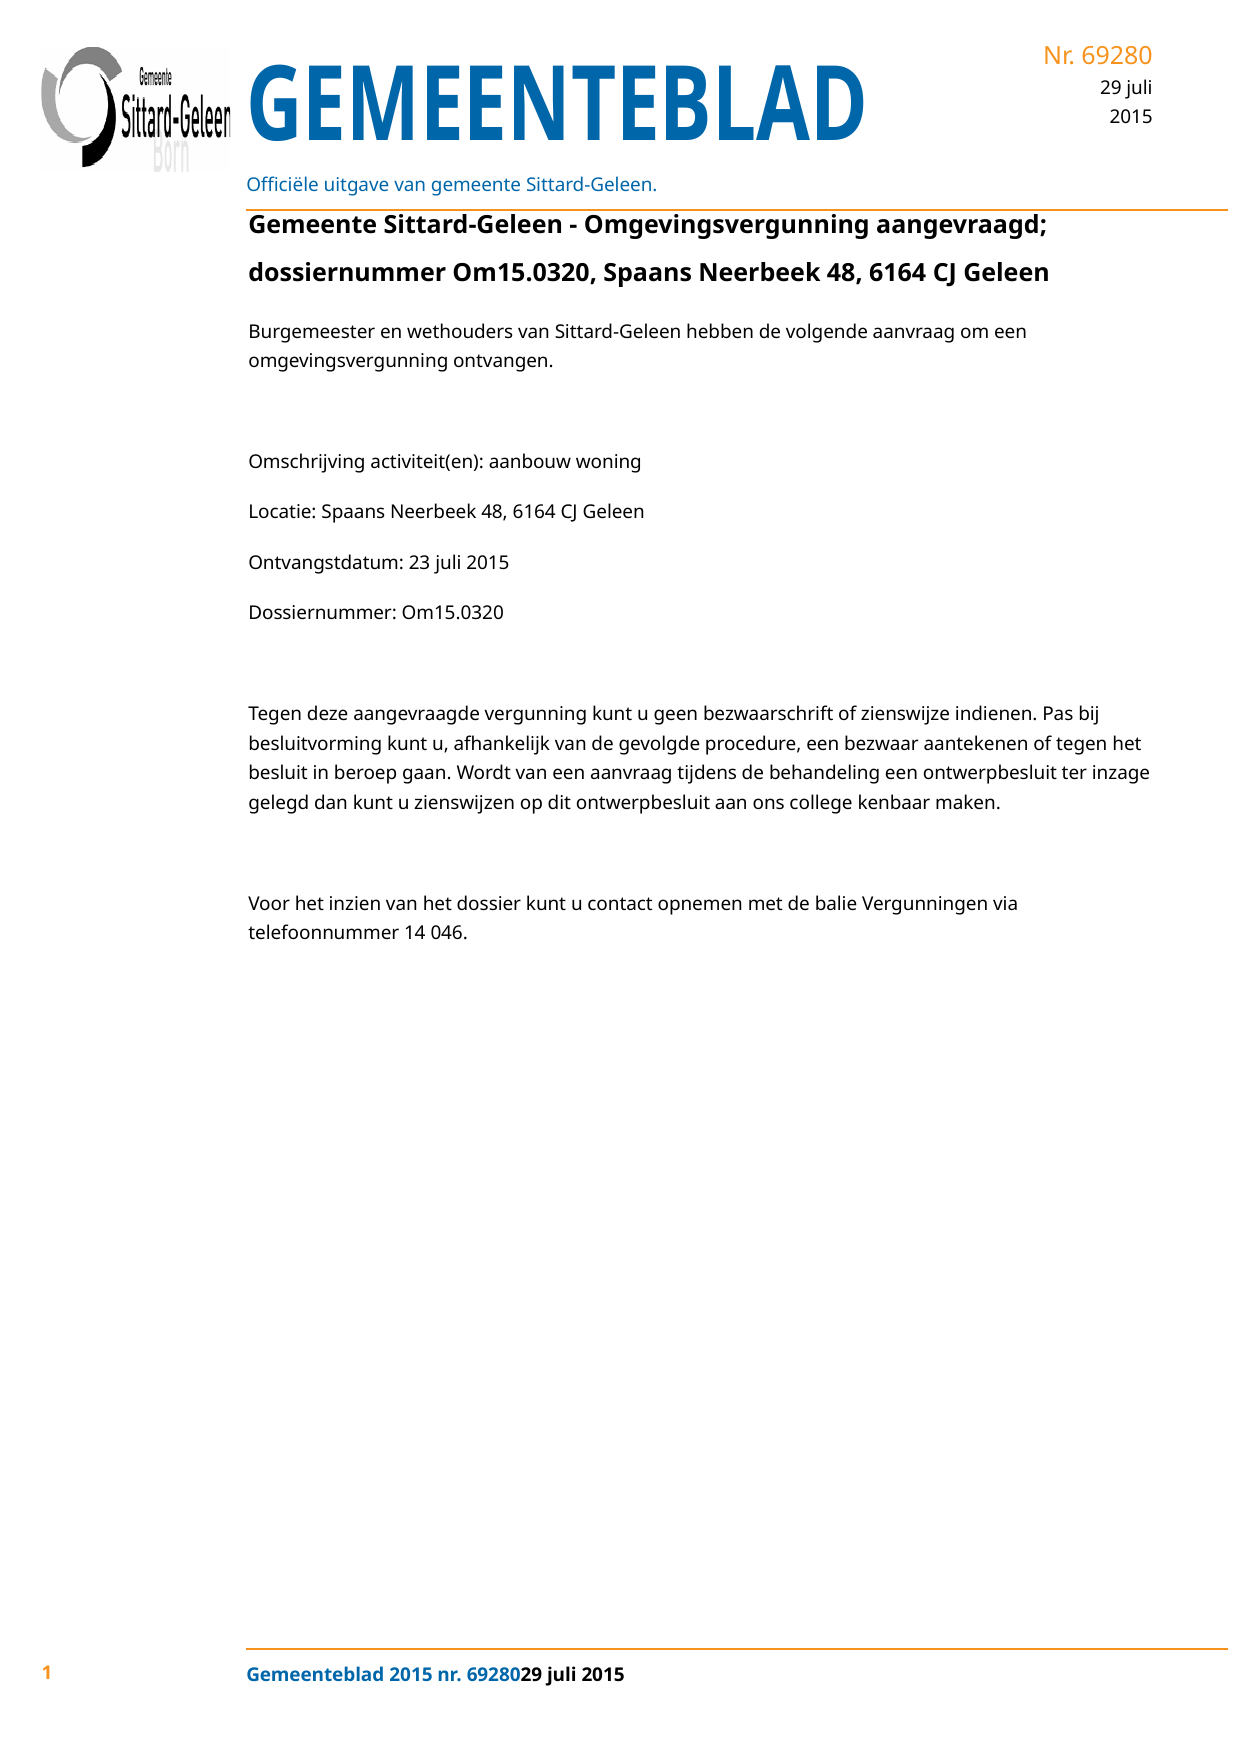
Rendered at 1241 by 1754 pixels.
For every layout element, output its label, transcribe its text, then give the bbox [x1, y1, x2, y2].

text Omschrijving activiteit(en): aanbouw woning [248, 448, 1152, 474]
text Locatie: Spaans Neerbeek 48, 6164 CJ Geleen [248, 499, 1152, 524]
text Ontvangstdatum: 23 juli 2015 [248, 549, 1152, 575]
text Voor het inzien van het dossier kunt u contact opnemen met de balie Vergunningen via telefoonnummer 14 046. [248, 890, 1152, 945]
text Dossiernummer: Om15.0320 [248, 599, 1152, 625]
text Burgemeester en wethouders van Sittard-Geleen hebben de volgende aanvraag om een omgevingsvergunning ontvangen. [248, 318, 1152, 373]
text Gemeente Sittard-Geleen - Omgevingsvergunning aangevraagd; dossiernummer Om15.0320, Spaans Neerbeek 48, 6164 CJ Geleen [248, 211, 1152, 288]
picture [41, 47, 231, 172]
text Tegen deze aangevraagde vergunning kunt u geen bezwaarschrift of zienswijze indienen. Pas bij besluitvorming kunt u, afhankelijk van de gevolgde procedure, een bezwaar aantekenen of tegen het besluit in beroep gaan. Wordt van een aanvraag tijdens de behandeling een ontwerpbesluit ter inzage gelegd dan kunt u zienswijzen op dit ontwerpbesluit aan ons college kenbaar maken. [248, 700, 1152, 815]
